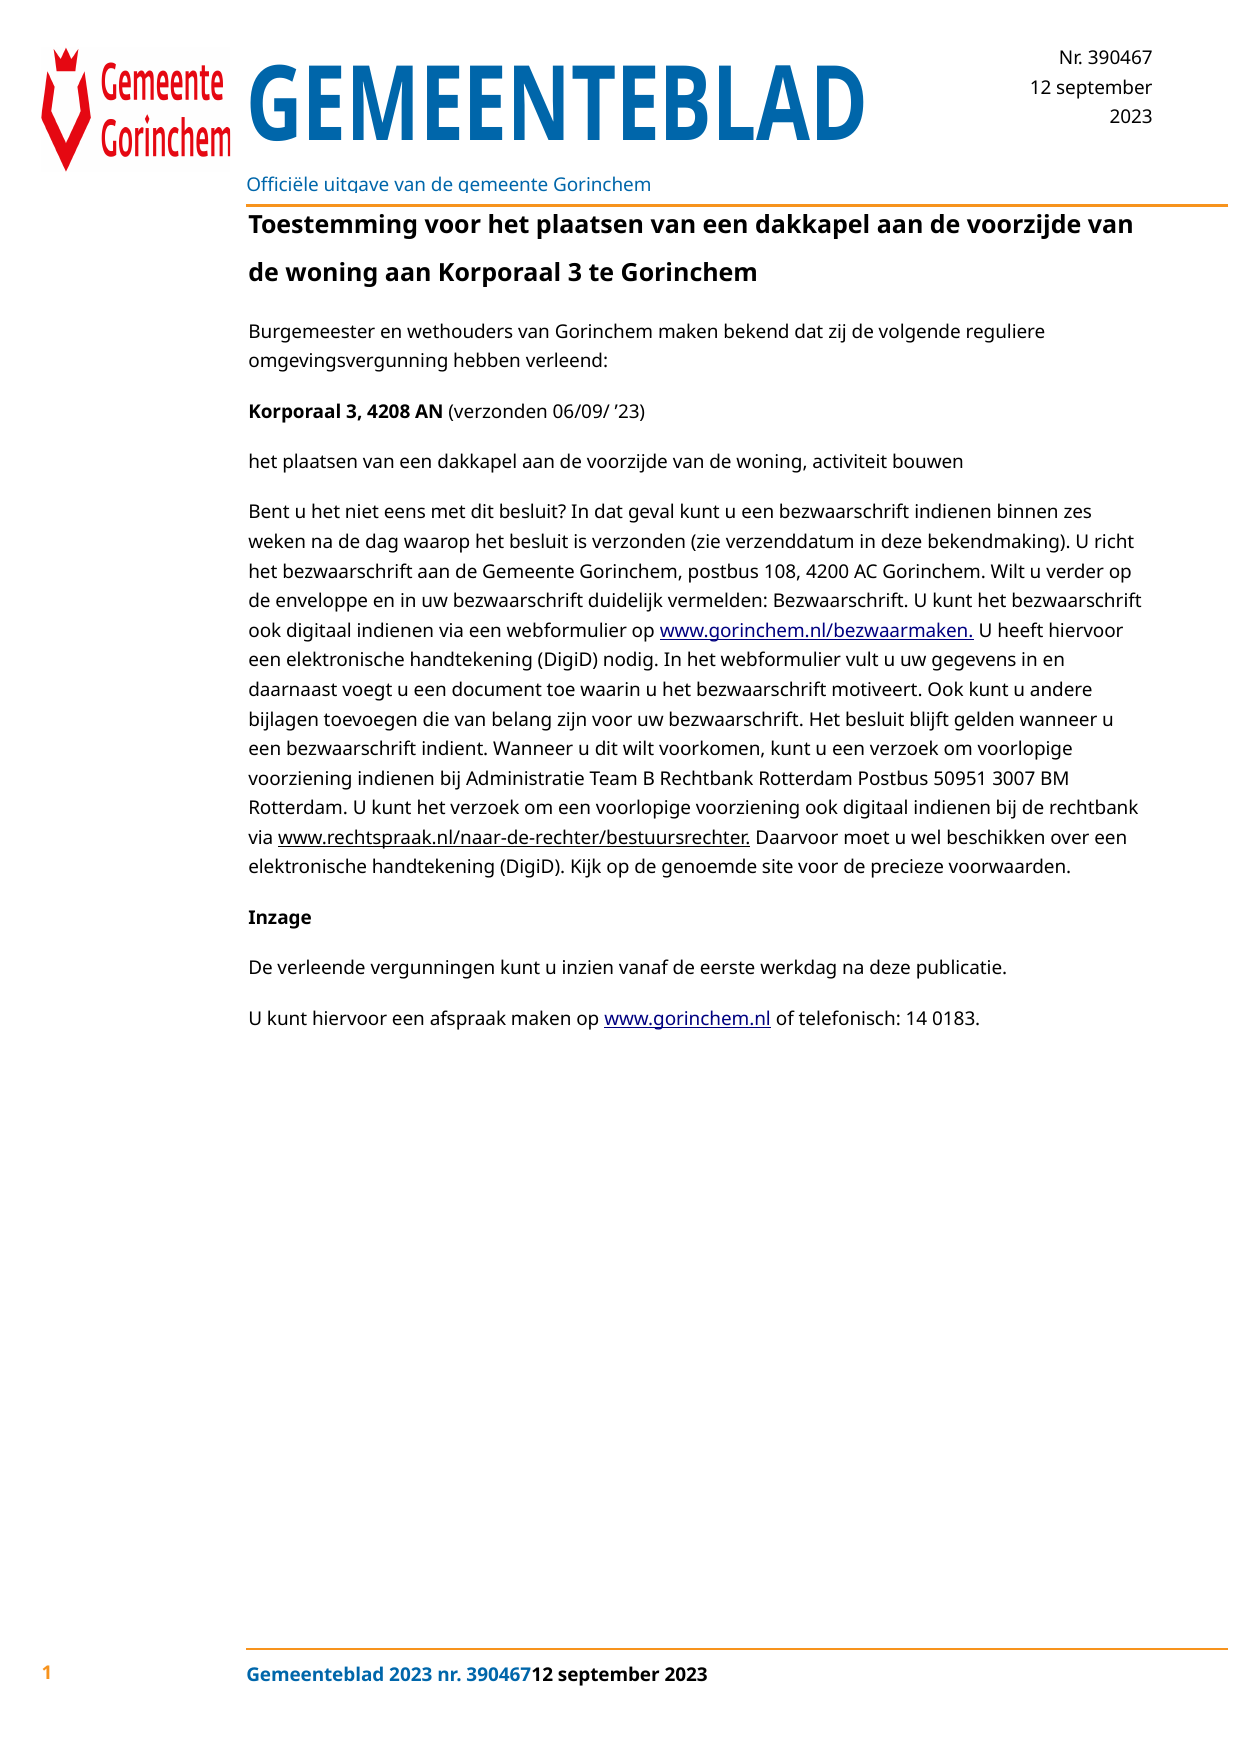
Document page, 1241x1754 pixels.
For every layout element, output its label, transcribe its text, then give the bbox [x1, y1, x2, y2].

text het plaatsen van een dakkapel aan de voorzijde van de woning, activiteit bouwen [248, 448, 1152, 474]
text Inzage [248, 904, 1152, 930]
text Burgemeester en wethouders van Gorinchem maken bekend dat zij de volgende reguliere omgevingsvergunning hebben verleend: [248, 318, 1152, 373]
text Toestemming voor het plaatsen van een dakkapel aan de voorzijde van de woning aan Korporaal 3 te Gorinchem [248, 207, 1152, 288]
text De verleende vergunningen kunt u inzien vanaf de eerste werkdag na deze publicatie. [248, 954, 1152, 980]
text Korporaal 3, 4208 AN (verzonden 06/09/ ’23) [248, 398, 1152, 424]
picture [41, 47, 231, 172]
text U kunt hiervoor een afspraak maken op www.gorinchem.nl of telefonisch: 14 0183. [248, 1005, 1152, 1031]
text Bent u het niet eens met dit besluit? In dat geval kunt u een bezwaarschrift indienen binnen zes weken na de dag waarop het besluit is verzonden (zie verzenddatum in deze bekendmaking). U richt het bezwaarschrift aan de Gemeente Gorinchem, postbus 108, 4200 AC Gorinchem. Wilt u verder op de enveloppe en in uw bezwaarschrift duidelijk vermelden: Bezwaarschrift. U kunt het bezwaarschrift ook digitaal indienen via een webformulier op www.gorinchem.nl/bezwaarmaken. U heeft hiervoor een elektronische handtekening (DigiD) nodig. In het webformulier vult u uw gegevens in en daarnaast voegt u een document toe waarin u het bezwaarschrift motiveert. Ook kunt u andere bijlagen toevoegen die van belang zijn voor uw bezwaarschrift. Het besluit blijft gelden wanneer u een bezwaarschrift indient. Wanneer u dit wilt voorkomen, kunt u een verzoek om voorlopige voorziening indienen bij Administratie Team B Rechtbank Rotterdam Postbus 50951 3007 BM Rotterdam. U kunt het verzoek om een voorlopige voorziening ook digitaal indienen bij de rechtbank via www.rechtspraak.nl/naar-de-rechter/bestuursrechter. Daarvoor moet u wel beschikken over een elektronische handtekening (DigiD). Kijk op de genoemde site voor de precieze voorwaarden. [248, 499, 1152, 879]
